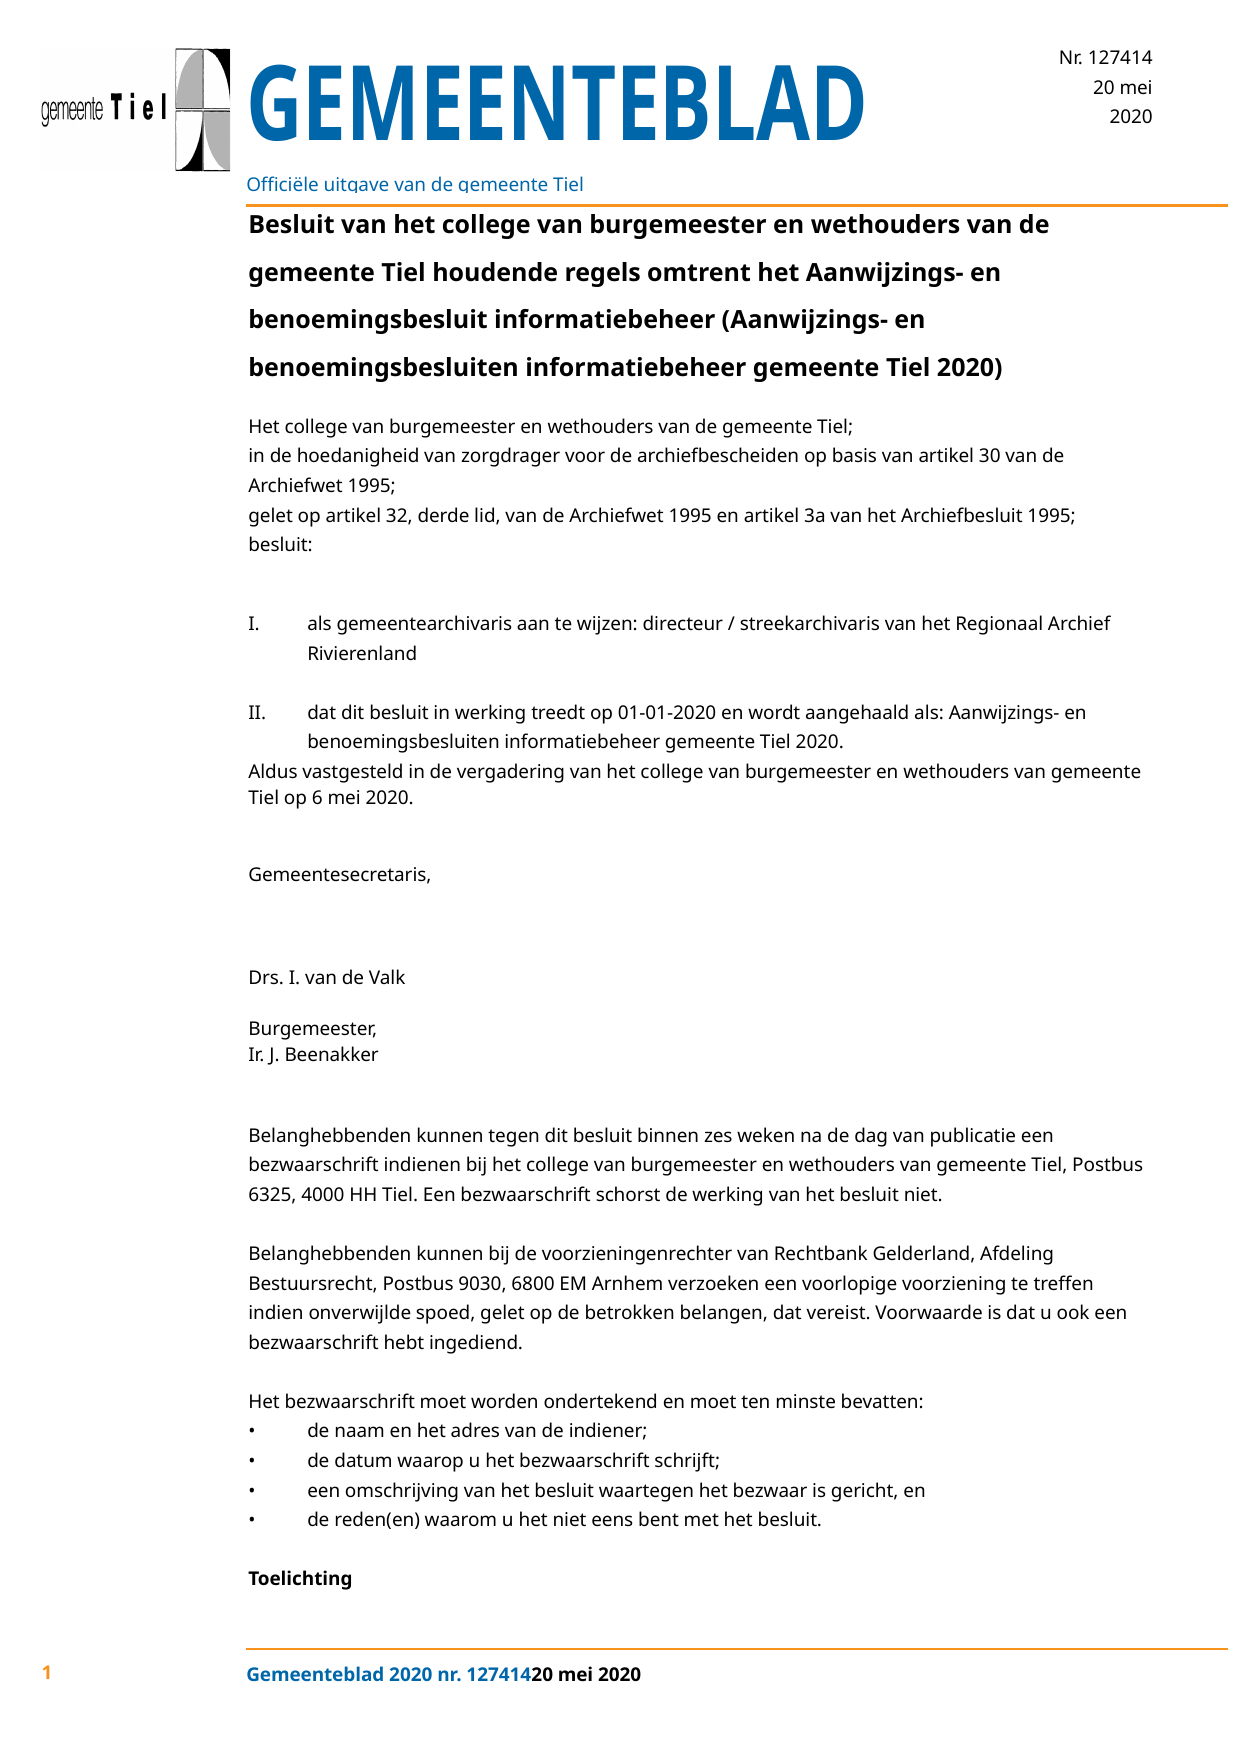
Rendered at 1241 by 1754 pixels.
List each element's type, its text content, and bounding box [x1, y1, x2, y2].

text Belanghebbenden kunnen bij de voorzieningenrechter van Rechtbank Gelderland, Afdeling Bestuursrecht, Postbus 9030, 6800 EM Arnhem verzoeken een voorlopige voorziening te treffen indien onverwijlde spoed, gelet op de betrokken belangen, dat vereist. Voorwaarde is dat u ook een bezwaarschrift hebt ingediend. [248, 1240, 1152, 1355]
text Het college van burgemeester en wethouders van de gemeente Tiel; [248, 413, 1152, 439]
text Gemeentesecretaris, [248, 861, 1152, 887]
list de datum waarop u het bezwaarschrift schrijft; [248, 1447, 1152, 1473]
text gelet op artikel 32, derde lid, van de Archiefwet 1995 en artikel 3a van het Archiefbesluit 1995; [248, 502, 1152, 528]
picture [41, 47, 231, 172]
text Ir. J. Beenakker [248, 1041, 1152, 1067]
list als gemeentearchivaris aan te wijzen: directeur / streekarchivaris van het Regionaal Archief Rivierenland [248, 610, 1152, 666]
text Burgemeester, [248, 1016, 1152, 1041]
text besluit: [248, 531, 1152, 557]
list de reden(en) waarom u het niet eens bent met het besluit. [248, 1506, 1152, 1532]
text Toelichting [248, 1566, 1152, 1591]
text Het bezwaarschrift moet worden ondertekend en moet ten minste bevatten: [248, 1388, 1152, 1414]
text Belanghebbenden kunnen tegen dit besluit binnen zes weken na de dag van publicatie een bezwaarschrift indienen bij het college van burgemeester en wethouders van gemeente Tiel, Postbus 6325, 4000 HH Tiel. Een bezwaarschrift schorst de werking van het besluit niet. [248, 1122, 1152, 1207]
text Aldus vastgesteld in de vergadering van het college van burgemeester en wethouders van gemeente Tiel op 6 mei 2020. [248, 758, 1152, 810]
text Besluit van het college van burgemeester en wethouders van de gemeente Tiel houdende regels omtrent het Aanwijzings- en benoemingsbesluit informatiebeheer (Aanwijzings- en benoemingsbesluiten informatiebeheer gemeente Tiel 2020) [248, 207, 1152, 384]
text Drs. I. van de Valk [248, 964, 1152, 990]
list een omschrijving van het besluit waartegen het bezwaar is gericht, en [248, 1477, 1152, 1503]
list de naam en het adres van de indiener; [248, 1418, 1152, 1443]
list dat dit besluit in werking treedt op 01-01-2020 en wordt aangehaald als: Aanwijzings- en benoemingsbesluiten informatiebeheer gemeente Tiel 2020. [248, 699, 1152, 754]
text in de hoedanigheid van zorgdrager voor de archiefbescheiden op basis van artikel 30 van de Archiefwet 1995; [248, 443, 1152, 498]
